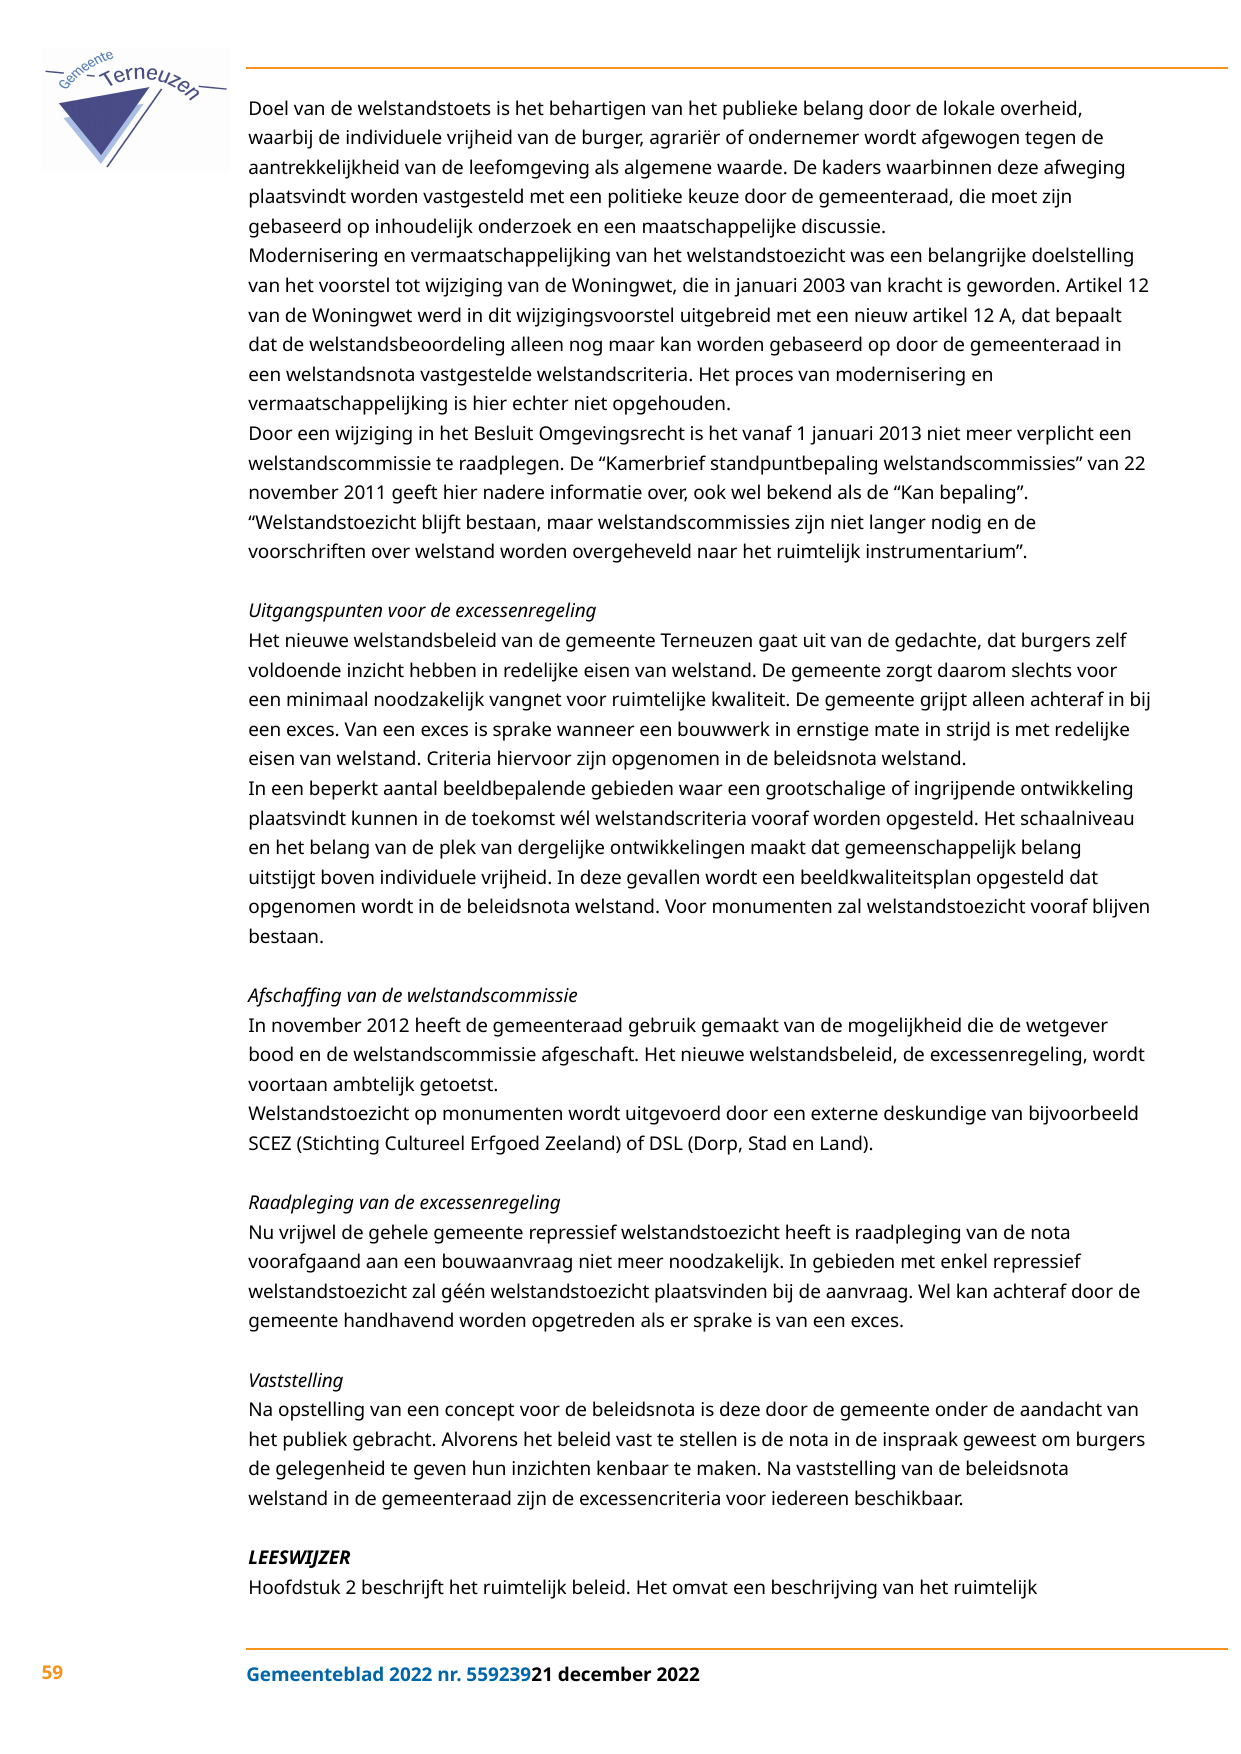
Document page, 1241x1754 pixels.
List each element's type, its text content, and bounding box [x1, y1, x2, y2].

text Raadpleging van de excessenregeling [248, 1189, 1152, 1215]
text Vaststelling [248, 1367, 1152, 1393]
text Na opstelling van een concept voor de beleidsnota is deze door de gemeente onder de aandacht van het publiek gebracht. Alvorens het beleid vast te stellen is de nota in de inspraak geweest om burgers de gelegenheid te geven hun inzichten kenbaar te maken. Na vaststelling van de beleidsnota welstand in de gemeenteraad zijn de excessencriteria voor iedereen beschikbaar. [248, 1396, 1152, 1511]
text Uitgangspunten voor de excessenregeling [248, 598, 1152, 623]
text In een beperkt aantal beeldbepalende gebieden waar een grootschalige of ingrijpende ontwikkeling plaatsvindt kunnen in de toekomst wél welstandscriteria vooraf worden opgesteld. Het schaalniveau en het belang van de plek van dergelijke ontwikkelingen maakt dat gemeenschappelijk belang uitstijgt boven individuele vrijheid. In deze gevallen wordt een beeldkwaliteitsplan opgesteld dat opgenomen wordt in de beleidsnota welstand. Voor monumenten zal welstandstoezicht vooraf blijven bestaan. [248, 775, 1152, 949]
text Afschaffing van de welstandscommissie [248, 982, 1152, 1008]
text Welstandstoezicht op monumenten wordt uitgevoerd door een externe deskundige van bijvoorbeeld SCEZ (Stichting Cultureel Erfgoed Zeeland) of DSL (Dorp, Stad en Land). [248, 1101, 1152, 1156]
text Het nieuwe welstandsbeleid van de gemeente Terneuzen gaat uit van de gedachte, dat burgers zelf voldoende inzicht hebben in redelijke eisen van welstand. De gemeente zorgt daarom slechts voor een minimaal noodzakelijk vangnet voor ruimtelijke kwaliteit. De gemeente grijpt alleen achteraf in bij een exces. Van een exces is sprake wanneer een bouwwerk in ernstige mate in strijd is met redelijke eisen van welstand. Criteria hiervoor zijn opgenomen in de beleidsnota welstand. [248, 627, 1152, 771]
text Doel van de welstandstoets is het behartigen van het publieke belang door de lokale overheid, waarbij de individuele vrijheid van de burger, agrariër of ondernemer wordt afgewogen tegen de aantrekkelijkheid van de leefomgeving als algemene waarde. De kaders waarbinnen deze afweging plaatsvindt worden vastgesteld met een politieke keuze door de gemeenteraad, die moet zijn gebaseerd op inhoudelijk onderzoek en een maatschappelijke discussie. [248, 95, 1152, 239]
text LEESWIJZER [248, 1544, 1152, 1570]
picture [41, 47, 231, 172]
text Door een wijziging in het Besluit Omgevingsrecht is het vanaf 1 januari 2013 niet meer verplicht een welstandscommissie te raadplegen. De “Kamerbrief standpuntbepaling welstandscommissies” van 22 november 2011 geeft hier nadere informatie over, ook wel bekend als de “Kan bepaling”. “Welstandstoezicht blijft bestaan, maar welstandscommissies zijn niet langer nodig en de voorschriften over welstand worden overgeheveld naar het ruimtelijk instrumentarium”. [248, 420, 1152, 564]
text Nu vrijwel de gehele gemeente repressief welstandstoezicht heeft is raadpleging van de nota voorafgaand aan een bouwaanvraag niet meer noodzakelijk. In gebieden met enkel repressief welstandstoezicht zal géén welstandstoezicht plaatsvinden bij de aanvraag. Wel kan achteraf door de gemeente handhavend worden opgetreden als er sprake is van een exces. [248, 1219, 1152, 1333]
text In november 2012 heeft de gemeenteraad gebruik gemaakt van de mogelijkheid die de wetgever bood en de welstandscommissie afgeschaft. Het nieuwe welstandsbeleid, de excessenregeling, wordt voortaan ambtelijk getoetst. [248, 1012, 1152, 1097]
text Modernisering en vermaatschappelijking van het welstandstoezicht was een belangrijke doelstelling van het voorstel tot wijziging van de Woningwet, die in januari 2003 van kracht is geworden. Artikel 12 van de Woningwet werd in dit wijzigingsvoorstel uitgebreid met een nieuw artikel 12 A, dat bepaalt dat de welstandsbeoordeling alleen nog maar kan worden gebaseerd op door de gemeenteraad in een welstandsnota vastgestelde welstandscriteria. Het proces van modernisering en vermaatschappelijking is hier echter niet opgehouden. [248, 243, 1152, 416]
text Hoofdstuk 2 beschrijft het ruimtelijk beleid. Het omvat een beschrijving van het ruimtelijk [248, 1574, 1152, 1600]
